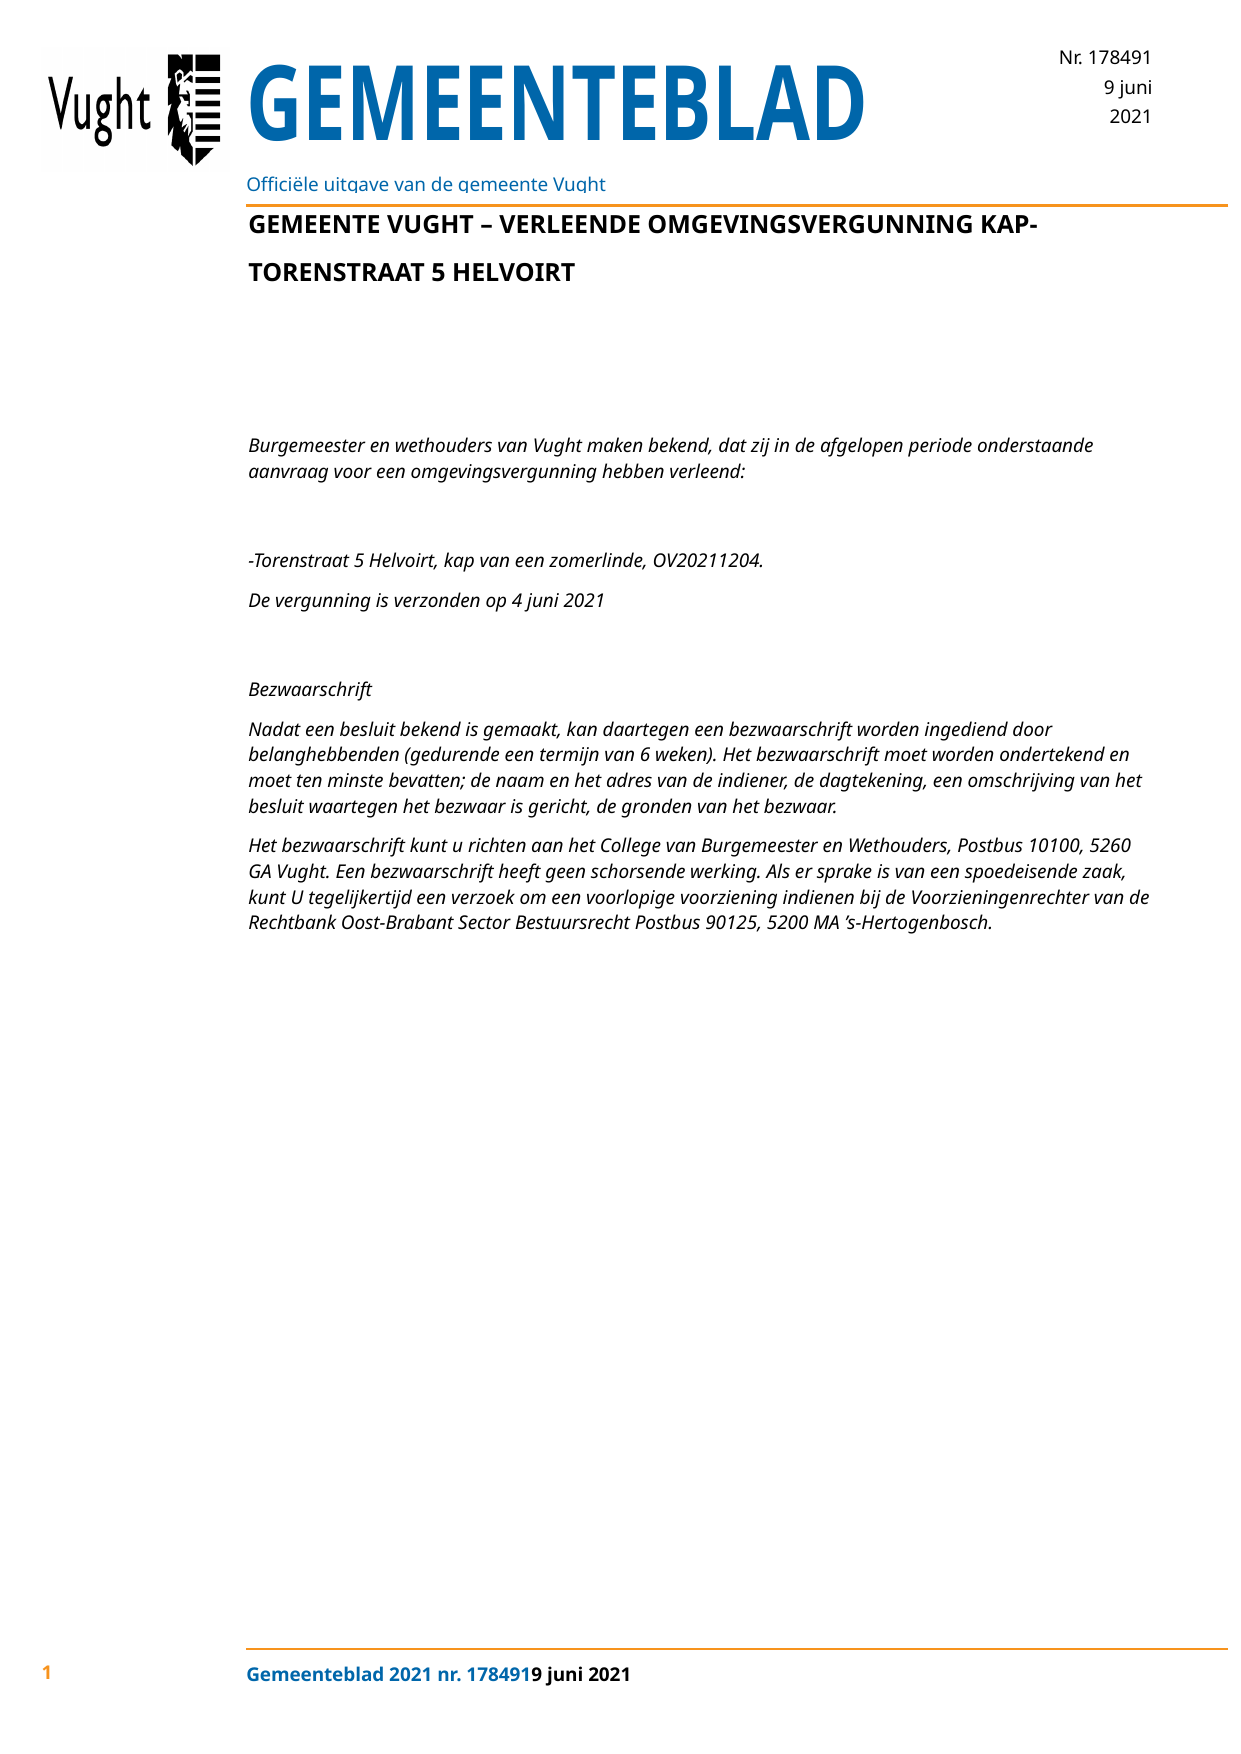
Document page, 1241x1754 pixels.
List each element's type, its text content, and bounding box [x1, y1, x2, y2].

picture [41, 47, 231, 172]
text Burgemeester en wethouders van Vught maken bekend, dat zij in de afgelopen periode onderstaande aanvraag voor een omgevingsvergunning hebben verleend: [248, 432, 1152, 484]
text Bezwaarschrift [248, 677, 1152, 702]
text Nadat een besluit bekend is gemaakt, kan daartegen een bezwaarschrift worden ingediend door belanghebbenden (gedurende een termijn van 6 weken). Het bezwaarschrift moet worden ondertekend en moet ten minste bevatten; de naam en het adres van de indiener, de dagtekening, een omschrijving van het besluit waartegen het bezwaar is gericht, de gronden van het bezwaar. [248, 716, 1152, 819]
text De vergunning is verzonden op 4 juni 2021 [248, 587, 1152, 613]
text Het bezwaarschrift kunt u richten aan het College van Burgemeester en Wethouders, Postbus 10100, 5260 GA Vught. Een bezwaarschrift heeft geen schorsende werking. Als er sprake is van een spoedeisende zaak, kunt U tegelijkertijd een verzoek om een voorlopige voorziening indienen bij de Voorzieningenrechter van de Rechtbank Oost-Brabant Sector Bestuursrecht Postbus 90125, 5200 MA ’s-Hertogenbosch. [248, 832, 1152, 935]
text GEMEENTE VUGHT – VERLEENDE OMGEVINGSVERGUNNING KAP- TORENSTRAAT 5 HELVOIRT [248, 207, 1152, 288]
text -Torenstraat 5 Helvoirt, kap van een zomerlinde, OV20211204. [248, 548, 1152, 573]
